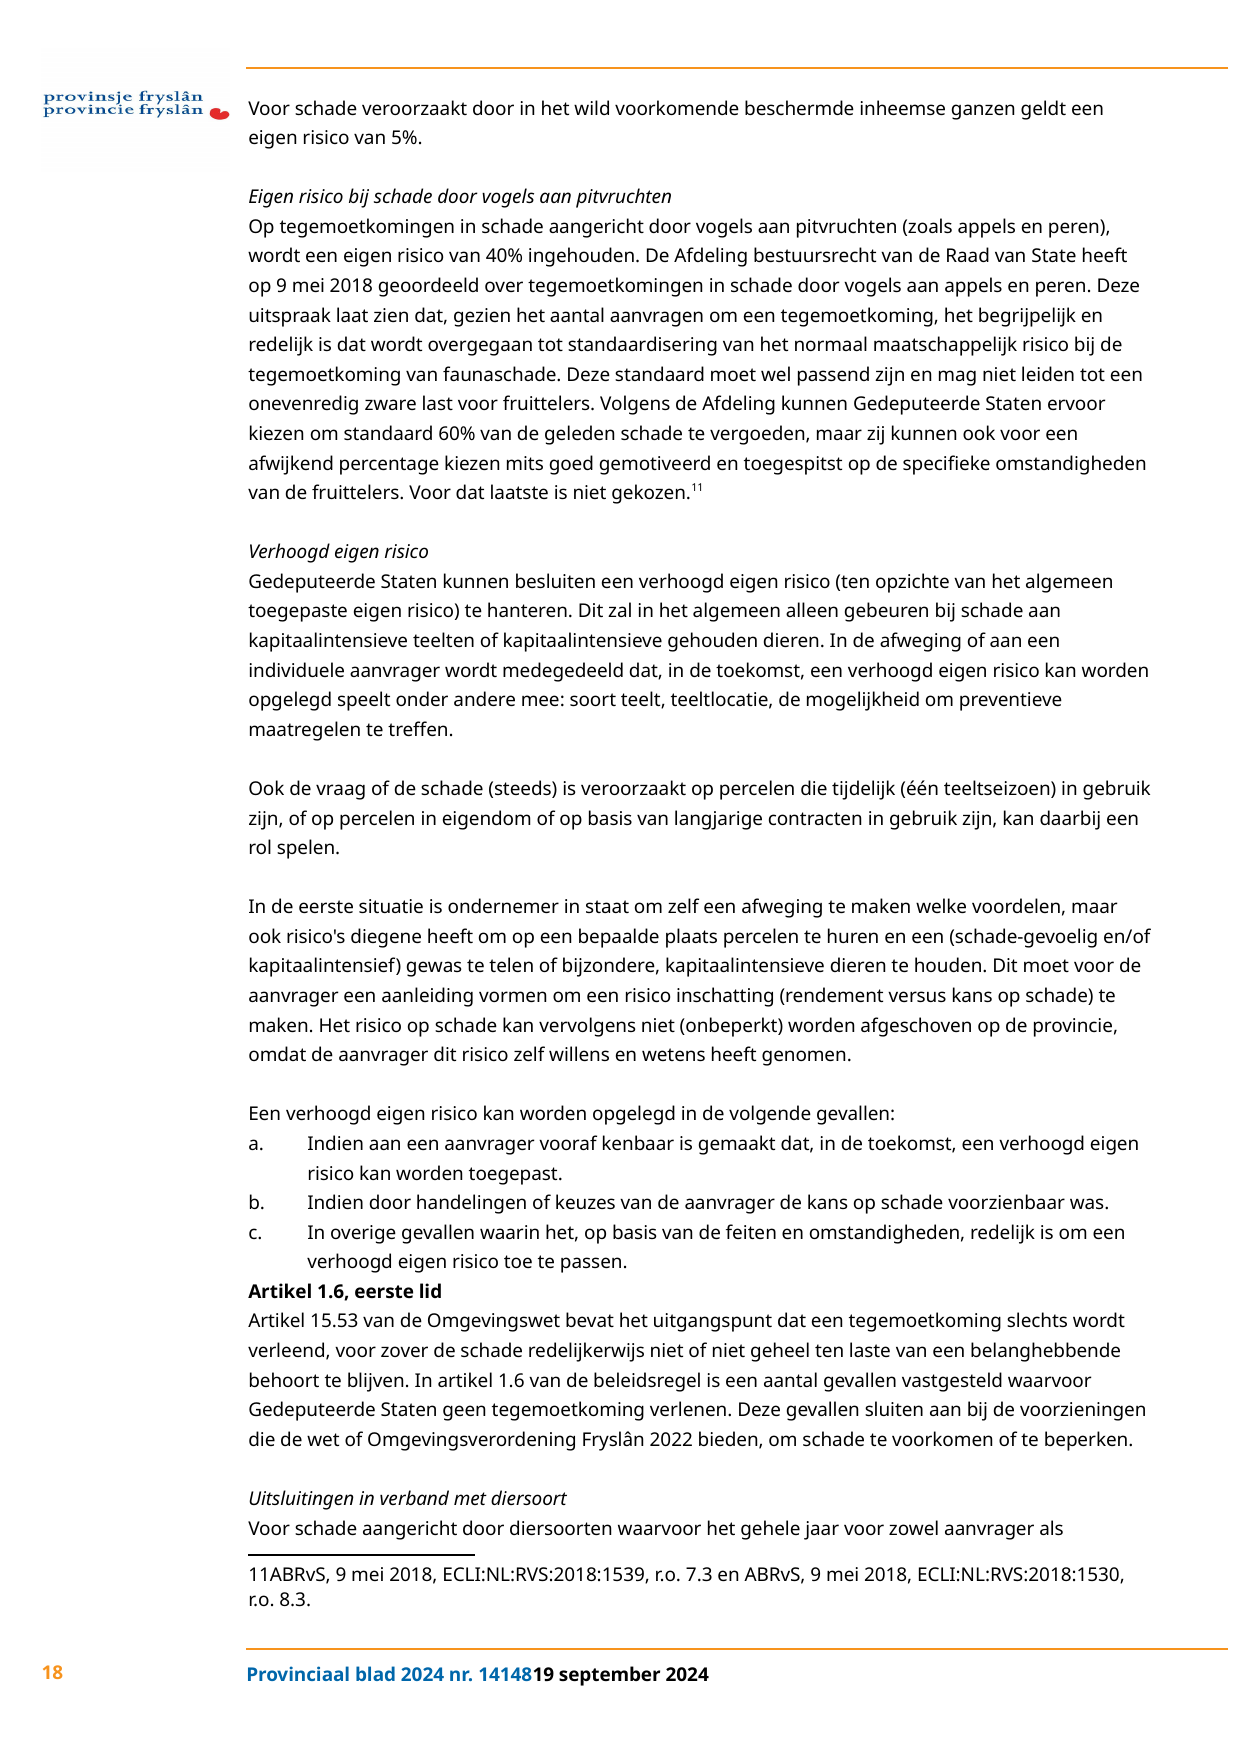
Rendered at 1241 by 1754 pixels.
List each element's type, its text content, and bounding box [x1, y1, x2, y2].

text Ook de vraag of de schade (steeds) is veroorzaakt op percelen die tijdelijk (één teeltseizoen) in gebruik zijn, of op percelen in eigendom of op basis van langjarige contracten in gebruik zijn, kan daarbij een rol spelen. [248, 775, 1152, 860]
text Voor schade aangericht door diersoorten waarvoor het gehele jaar voor zowel aanvrager als [248, 1515, 1152, 1541]
text In de eerste situatie is ondernemer in staat om zelf een afweging te maken welke voordelen, maar ook risico's diegene heeft om op een bepaalde plaats percelen te huren en een (schade-gevoelig en/of kapitaalintensief) gewas te telen of bijzondere, kapitaalintensieve dieren te houden. Dit moet voor de aanvrager een aanleiding vormen om een risico inschatting (rendement versus kans op schade) te maken. Het risico op schade kan vervolgens niet (onbeperkt) worden afgeschoven op de provincie, omdat de aanvrager dit risico zelf willens en wetens heeft genomen. [248, 893, 1152, 1067]
text Eigen risico bij schade door vogels aan pitvruchten [248, 183, 1152, 209]
text Op tegemoetkomingen in schade aangericht door vogels aan pitvruchten (zoals appels en peren), wordt een eigen risico van 40% ingehouden. De Afdeling bestuursrecht van de Raad van State heeft op 9 mei 2018 geoordeeld over tegemoetkomingen in schade door vogels aan appels en peren. Deze uitspraak laat zien dat, gezien het aantal aanvragen om een tegemoetkoming, het begrijpelijk en redelijk is dat wordt overgegaan tot standaardisering van het normaal maatschappelijk risico bij de tegemoetkoming van faunaschade. Deze standaard moet wel passend zijn en mag niet leiden tot een onevenredig zware last voor fruittelers. Volgens de Afdeling kunnen Gedeputeerde Staten ervoor kiezen om standaard 60% van de geleden schade te vergoeden, maar zij kunnen ook voor een afwijkend percentage kiezen mits goed gemotiveerd en toegespitst op de specifieke omstandigheden van de fruittelers. Voor dat laatste is niet gekozen. [248, 213, 1152, 505]
text Artikel 15.53 van de Omgevingswet bevat het uitgangspunt dat een tegemoetkoming slechts wordt verleend, voor zover de schade redelijkerwijs niet of niet geheel ten laste van een belanghebbende behoort te blijven. In artikel 1.6 van de beleidsregel is een aantal gevallen vastgesteld waarvoor Gedeputeerde Staten geen tegemoetkoming verlenen. Deze gevallen sluiten aan bij de voorzieningen die de wet of Omgevingsverordening Fryslân 2022 bieden, om schade te voorkomen of te beperken. [248, 1308, 1152, 1452]
text Voor schade veroorzaakt door in het wild voorkomende beschermde inheemse ganzen geldt een eigen risico van 5%. [248, 95, 1152, 150]
text Artikel 1.6, eerste lid [248, 1278, 1152, 1304]
text Verhoogd eigen risico [248, 538, 1152, 564]
text Uitsluitingen in verband met diersoort [248, 1485, 1152, 1511]
text ABRvS, 9 mei 2018, ECLI:NL:RVS:2018:1539, r.o. 7.3 en ABRvS, 9 mei 2018, ECLI:NL:RVS:2018:1530, r.o. 8.3. [248, 1561, 1152, 1612]
list Indien door handelingen of keuzes van de aanvrager de kans op schade voorzienbaar was. [248, 1189, 1152, 1215]
picture [41, 47, 231, 172]
text Een verhoogd eigen risico kan worden opgelegd in de volgende gevallen: [248, 1101, 1152, 1126]
text Gedeputeerde Staten kunnen besluiten een verhoogd eigen risico (ten opzichte van het algemeen toegepaste eigen risico) te hanteren. Dit zal in het algemeen alleen gebeuren bij schade aan kapitaalintensieve teelten of kapitaalintensieve gehouden dieren. In de afweging of aan een individuele aanvrager wordt medegedeeld dat, in de toekomst, een verhoogd eigen risico kan worden opgelegd speelt onder andere mee: soort teelt, teeltlocatie, de mogelijkheid om preventieve maatregelen te treffen. [248, 568, 1152, 742]
list Indien aan een aanvrager vooraf kenbaar is gemaakt dat, in de toekomst, een verhoogd eigen risico kan worden toegepast. [248, 1130, 1152, 1186]
list In overige gevallen waarin het, op basis van de feiten en omstandigheden, redelijk is om een verhoogd eigen risico toe te passen. [248, 1219, 1152, 1274]
